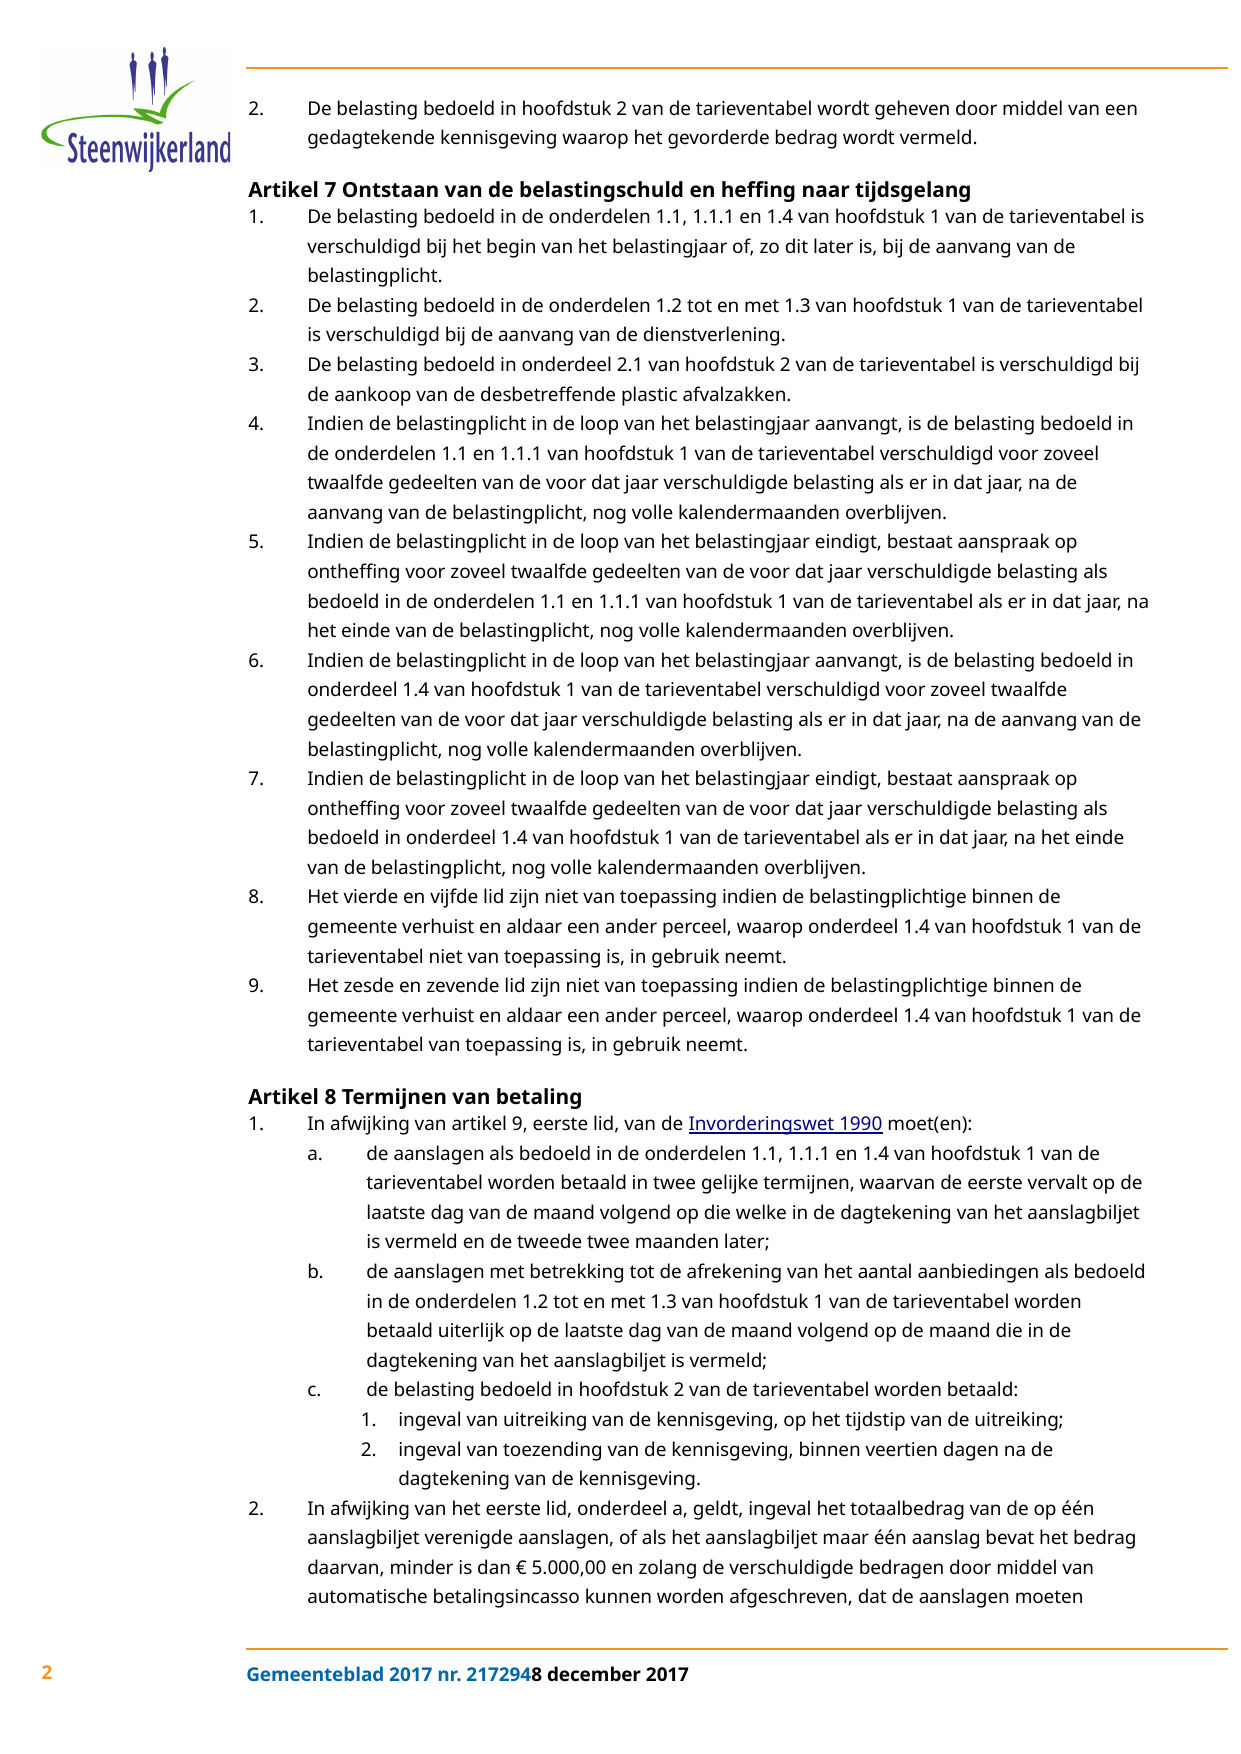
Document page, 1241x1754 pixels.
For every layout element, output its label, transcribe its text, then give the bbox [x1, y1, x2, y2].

list In afwijking van het eerste lid, onderdeel a, geldt, ingeval het totaalbedrag van de op één aanslagbiljet verenigde aanslagen, of als het aanslagbiljet maar één aanslag bevat het bedrag daarvan, minder is dan € 5.000,00 en zolang de verschuldigde bedragen door middel van automatische betalingsincasso kunnen worden afgeschreven, dat de aanslagen moeten [248, 1495, 1152, 1609]
list Het vierde en vijfde lid zijn niet van toepassing indien de belastingplichtige binnen de gemeente verhuist en aldaar een ander perceel, waarop onderdeel 1.4 van hoofdstuk 1 van de tarieventabel niet van toepassing is, in gebruik neemt. [248, 884, 1152, 968]
list In afwijking van artikel 9, eerste lid, van de Invorderingswet 1990 moet(en): [248, 1110, 1152, 1136]
text Artikel 8 Termijnen van betaling [248, 1082, 1152, 1110]
list Indien de belastingplicht in de loop van het belastingjaar aanvangt, is de belasting bedoeld in de onderdelen 1.1 en 1.1.1 van hoofdstuk 1 van de tarieventabel verschuldigd voor zoveel twaalfde gedeelten van de voor dat jaar verschuldigde belasting als er in dat jaar, na de aanvang van de belastingplicht, nog volle kalendermaanden overblijven. [248, 410, 1152, 525]
list de belasting bedoeld in hoofdstuk 2 van de tarieventabel worden betaald: [307, 1377, 1152, 1402]
list ingeval van toezending van de kennisgeving, binnen veertien dagen na de dagtekening van de kennisgeving. [361, 1436, 1152, 1491]
list Het zesde en zevende lid zijn niet van toepassing indien de belastingplichtige binnen de gemeente verhuist en aldaar een ander perceel, waarop onderdeel 1.4 van hoofdstuk 1 van de tarieventabel van toepassing is, in gebruik neemt. [248, 972, 1152, 1057]
list ingeval van uitreiking van de kennisgeving, op het tijdstip van de uitreiking; [361, 1406, 1152, 1432]
list De belasting bedoeld in onderdeel 2.1 van hoofdstuk 2 van de tarieventabel is verschuldigd bij de aankoop van de desbetreffende plastic afvalzakken. [248, 351, 1152, 406]
list de aanslagen als bedoeld in de onderdelen 1.1, 1.1.1 en 1.4 van hoofdstuk 1 van de tarieventabel worden betaald in twee gelijke termijnen, waarvan de eerste vervalt op de laatste dag van de maand volgend op die welke in de dagtekening van het aanslagbiljet is vermeld en de tweede twee maanden later; [307, 1140, 1152, 1254]
list De belasting bedoeld in de onderdelen 1.1, 1.1.1 en 1.4 van hoofdstuk 1 van de tarieventabel is verschuldigd bij het begin van het belastingjaar of, zo dit later is, bij de aanvang van de belastingplicht. [248, 203, 1152, 288]
picture [41, 47, 231, 172]
list de aanslagen met betrekking tot de afrekening van het aantal aanbiedingen als bedoeld in de onderdelen 1.2 tot en met 1.3 van hoofdstuk 1 van de tarieventabel worden betaald uiterlijk op de laatste dag van de maand volgend op de maand die in de dagtekening van het aanslagbiljet is vermeld; [307, 1258, 1152, 1373]
text Artikel 7 Ontstaan van de belastingschuld en heffing naar tijdsgelang [248, 175, 1152, 203]
list Indien de belastingplicht in de loop van het belastingjaar eindigt, bestaat aanspraak op ontheffing voor zoveel twaalfde gedeelten van de voor dat jaar verschuldigde belasting als bedoeld in onderdeel 1.4 van hoofdstuk 1 van de tarieventabel als er in dat jaar, na het einde van de belastingplicht, nog volle kalendermaanden overblijven. [248, 765, 1152, 880]
list De belasting bedoeld in de onderdelen 1.2 tot en met 1.3 van hoofdstuk 1 van de tarieventabel is verschuldigd bij de aanvang van de dienstverlening. [248, 292, 1152, 347]
list Indien de belastingplicht in de loop van het belastingjaar eindigt, bestaat aanspraak op ontheffing voor zoveel twaalfde gedeelten van de voor dat jaar verschuldigde belasting als bedoeld in de onderdelen 1.1 en 1.1.1 van hoofdstuk 1 van de tarieventabel als er in dat jaar, na het einde van de belastingplicht, nog volle kalendermaanden overblijven. [248, 529, 1152, 643]
list De belasting bedoeld in hoofdstuk 2 van de tarieventabel wordt geheven door middel van een gedagtekende kennisgeving waarop het gevorderde bedrag wordt vermeld. [248, 95, 1152, 150]
list Indien de belastingplicht in de loop van het belastingjaar aanvangt, is de belasting bedoeld in onderdeel 1.4 van hoofdstuk 1 van de tarieventabel verschuldigd voor zoveel twaalfde gedeelten van de voor dat jaar verschuldigde belasting als er in dat jaar, na de aanvang van de belastingplicht, nog volle kalendermaanden overblijven. [248, 647, 1152, 761]
